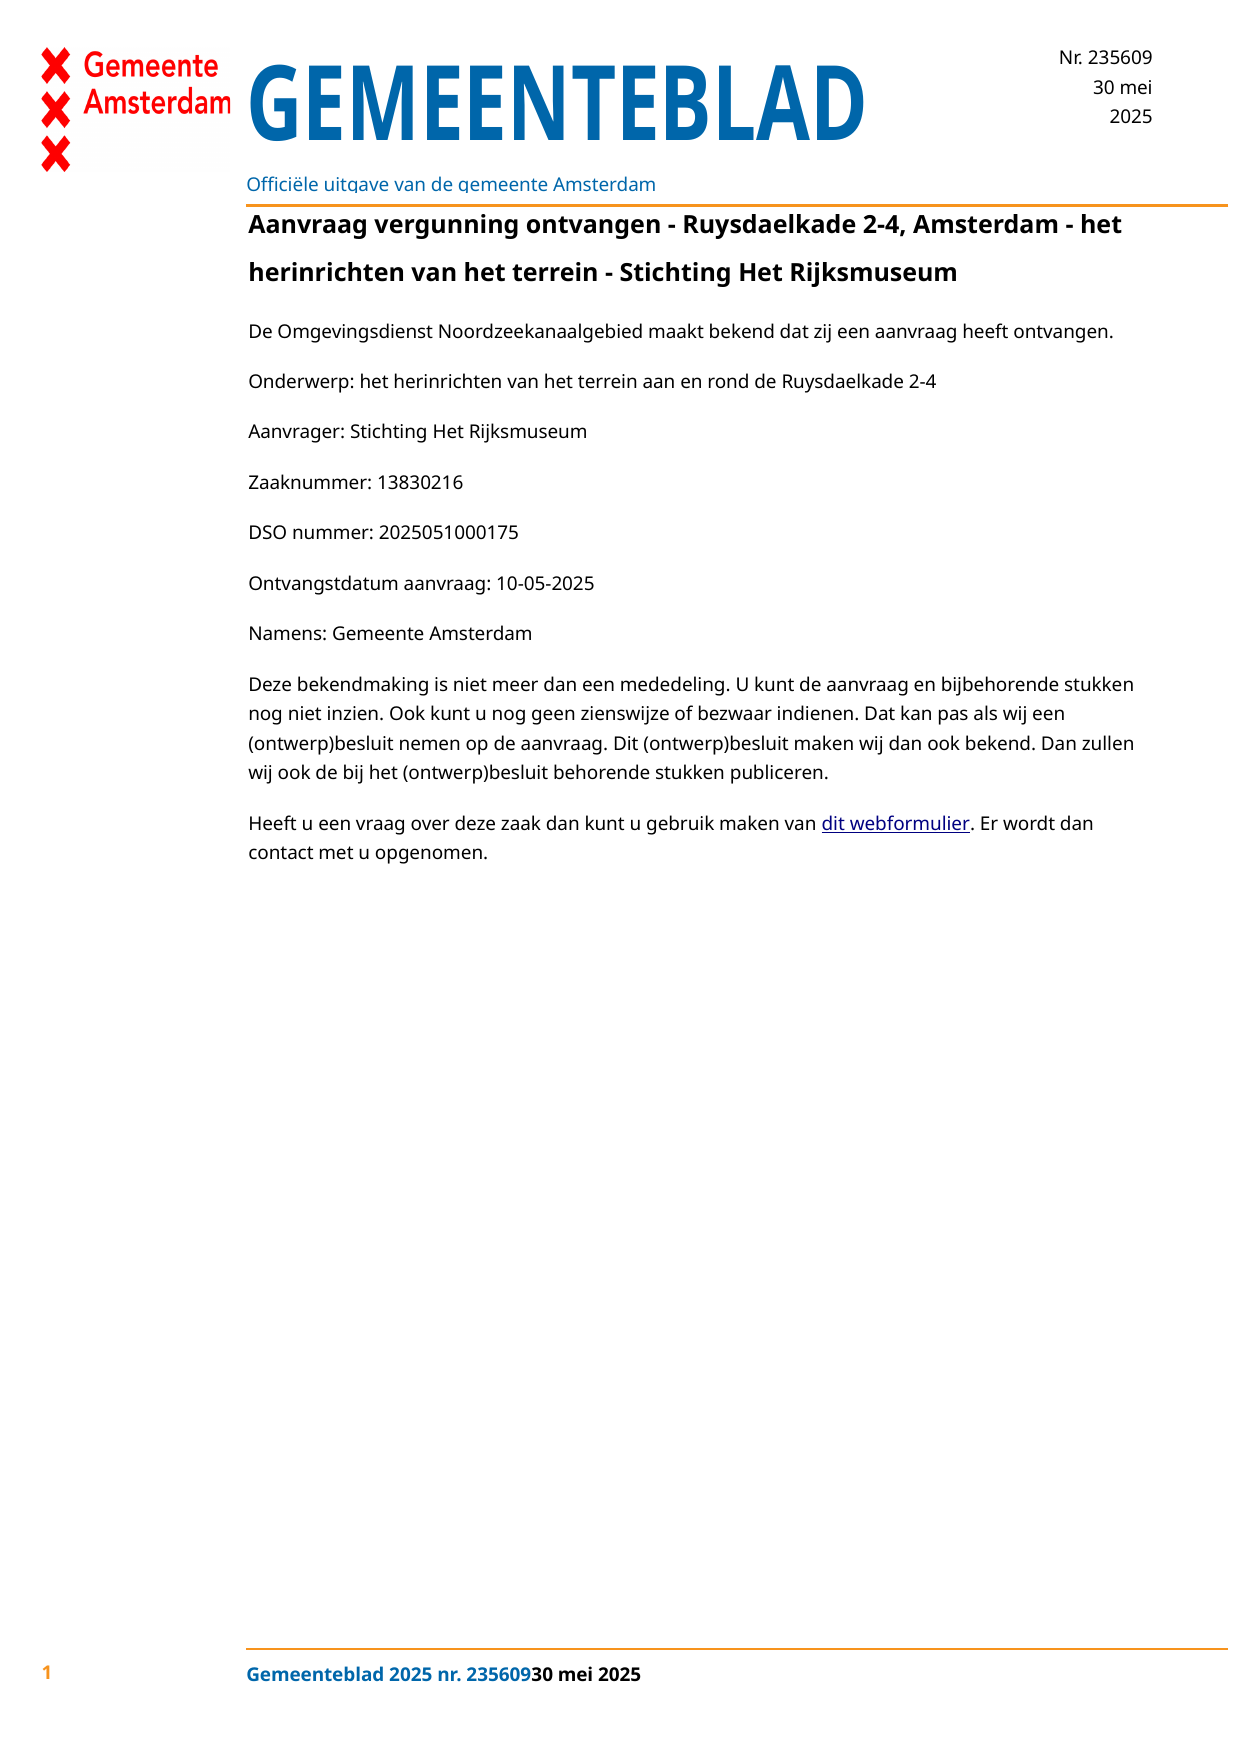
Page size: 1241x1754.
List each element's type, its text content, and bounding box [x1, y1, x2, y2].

text DSO nummer: 2025051000175 [248, 519, 1152, 545]
text Zaaknummer: 13830216 [248, 469, 1152, 495]
picture [41, 47, 231, 172]
text Deze bekendmaking is niet meer dan een mededeling. U kunt de aanvraag en bijbehorende stukken nog niet inzien. Ook kunt u nog geen zienswijze of bezwaar indienen. Dat kan pas als wij een (ontwerp)besluit nemen op de aanvraag. Dit (ontwerp)besluit maken wij dan ook bekend. Dan zullen wij ook de bij het (ontwerp)besluit behorende stukken publiceren. [248, 671, 1152, 785]
text De Omgevingsdienst Noordzeekanaalgebied maakt bekend dat zij een aanvraag heeft ontvangen. [248, 318, 1152, 344]
text Namens: Gemeente Amsterdam [248, 620, 1152, 646]
text Ontvangstdatum aanvraag: 10-05-2025 [248, 570, 1152, 596]
text Heeft u een vraag over deze zaak dan kunt u gebruik maken van dit webformulier. Er wordt dan contact met u opgenomen. [248, 810, 1152, 865]
text Aanvrager: Stichting Het Rijksmuseum [248, 419, 1152, 444]
text Onderwerp: het herinrichten van het terrein aan en rond de Ruysdaelkade 2-4 [248, 368, 1152, 394]
text Aanvraag vergunning ontvangen - Ruysdaelkade 2-4, Amsterdam - het herinrichten van het terrein - Stichting Het Rijksmuseum [248, 207, 1152, 288]
